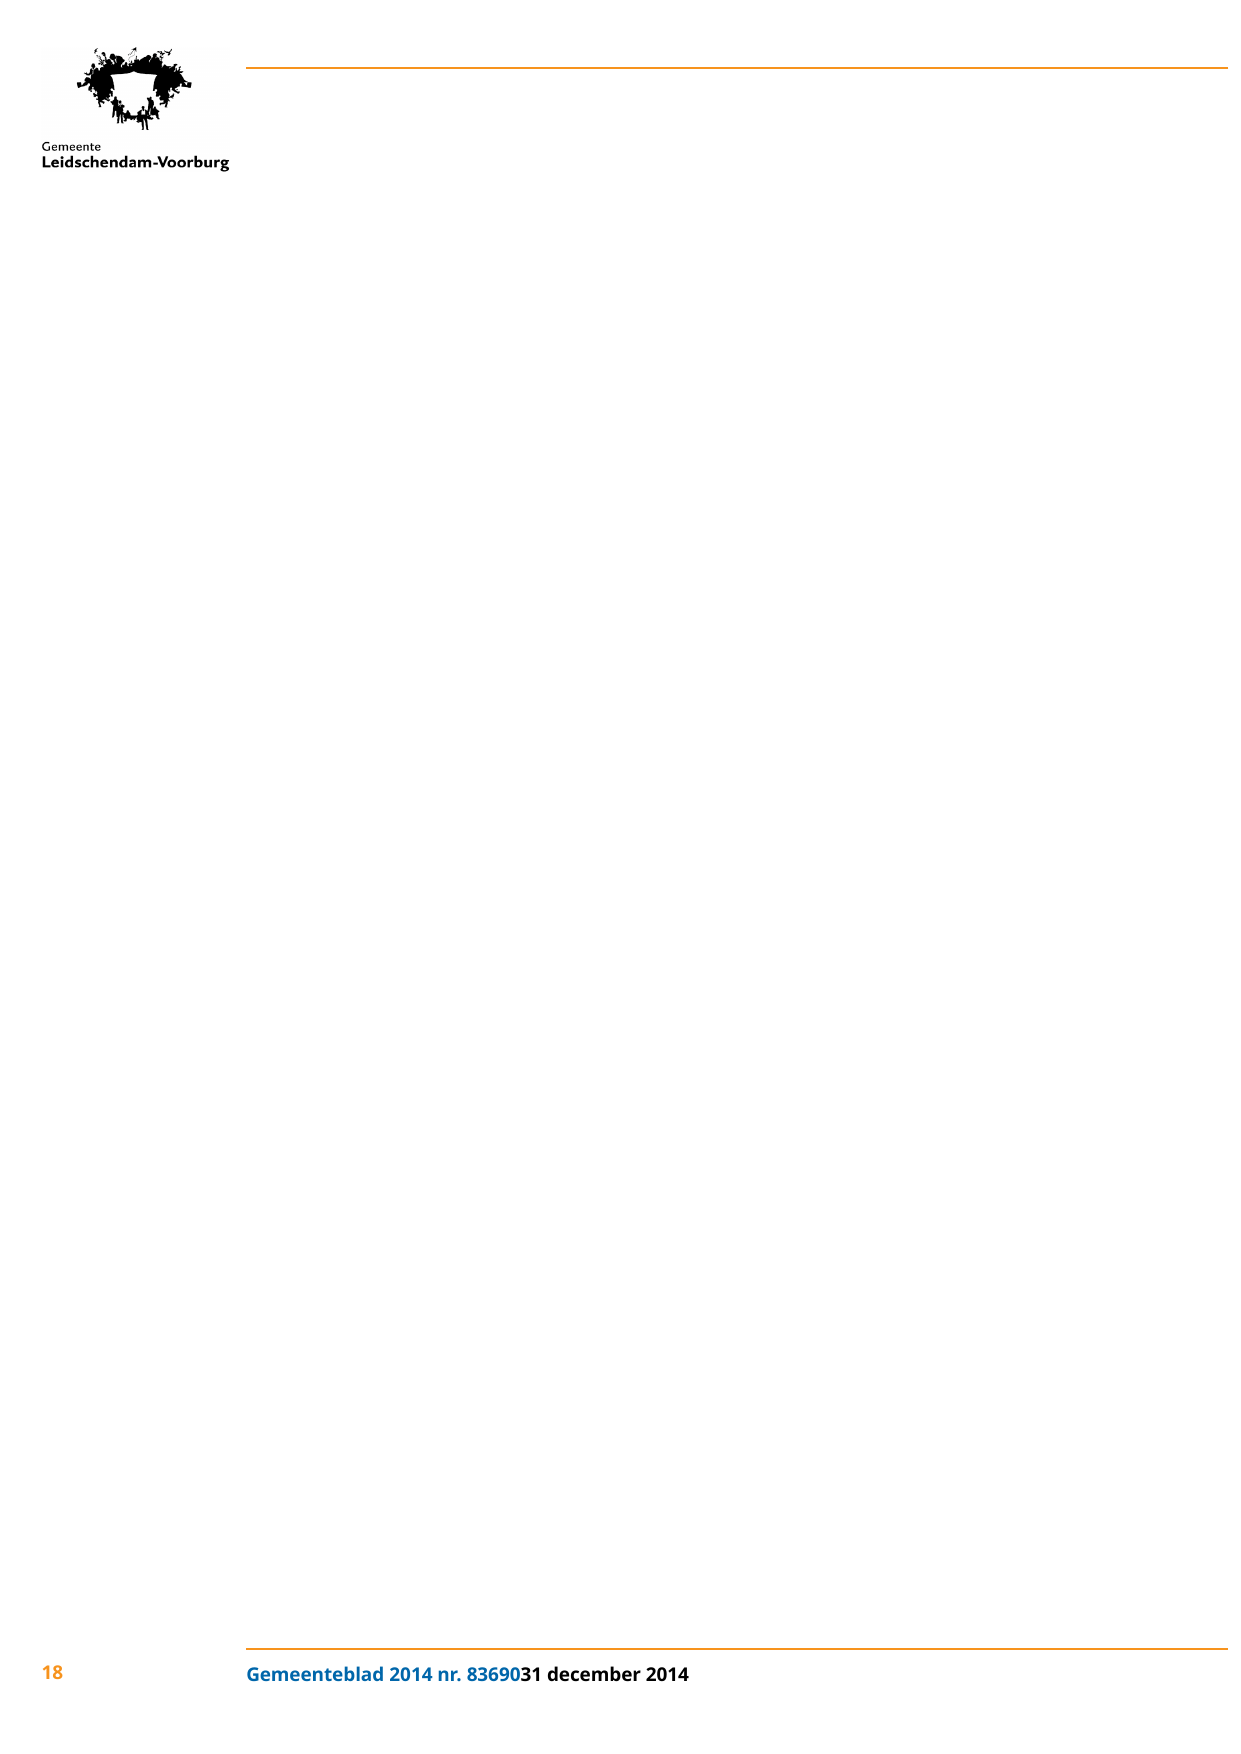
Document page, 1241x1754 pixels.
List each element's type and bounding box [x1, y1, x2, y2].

picture [41, 47, 231, 172]
